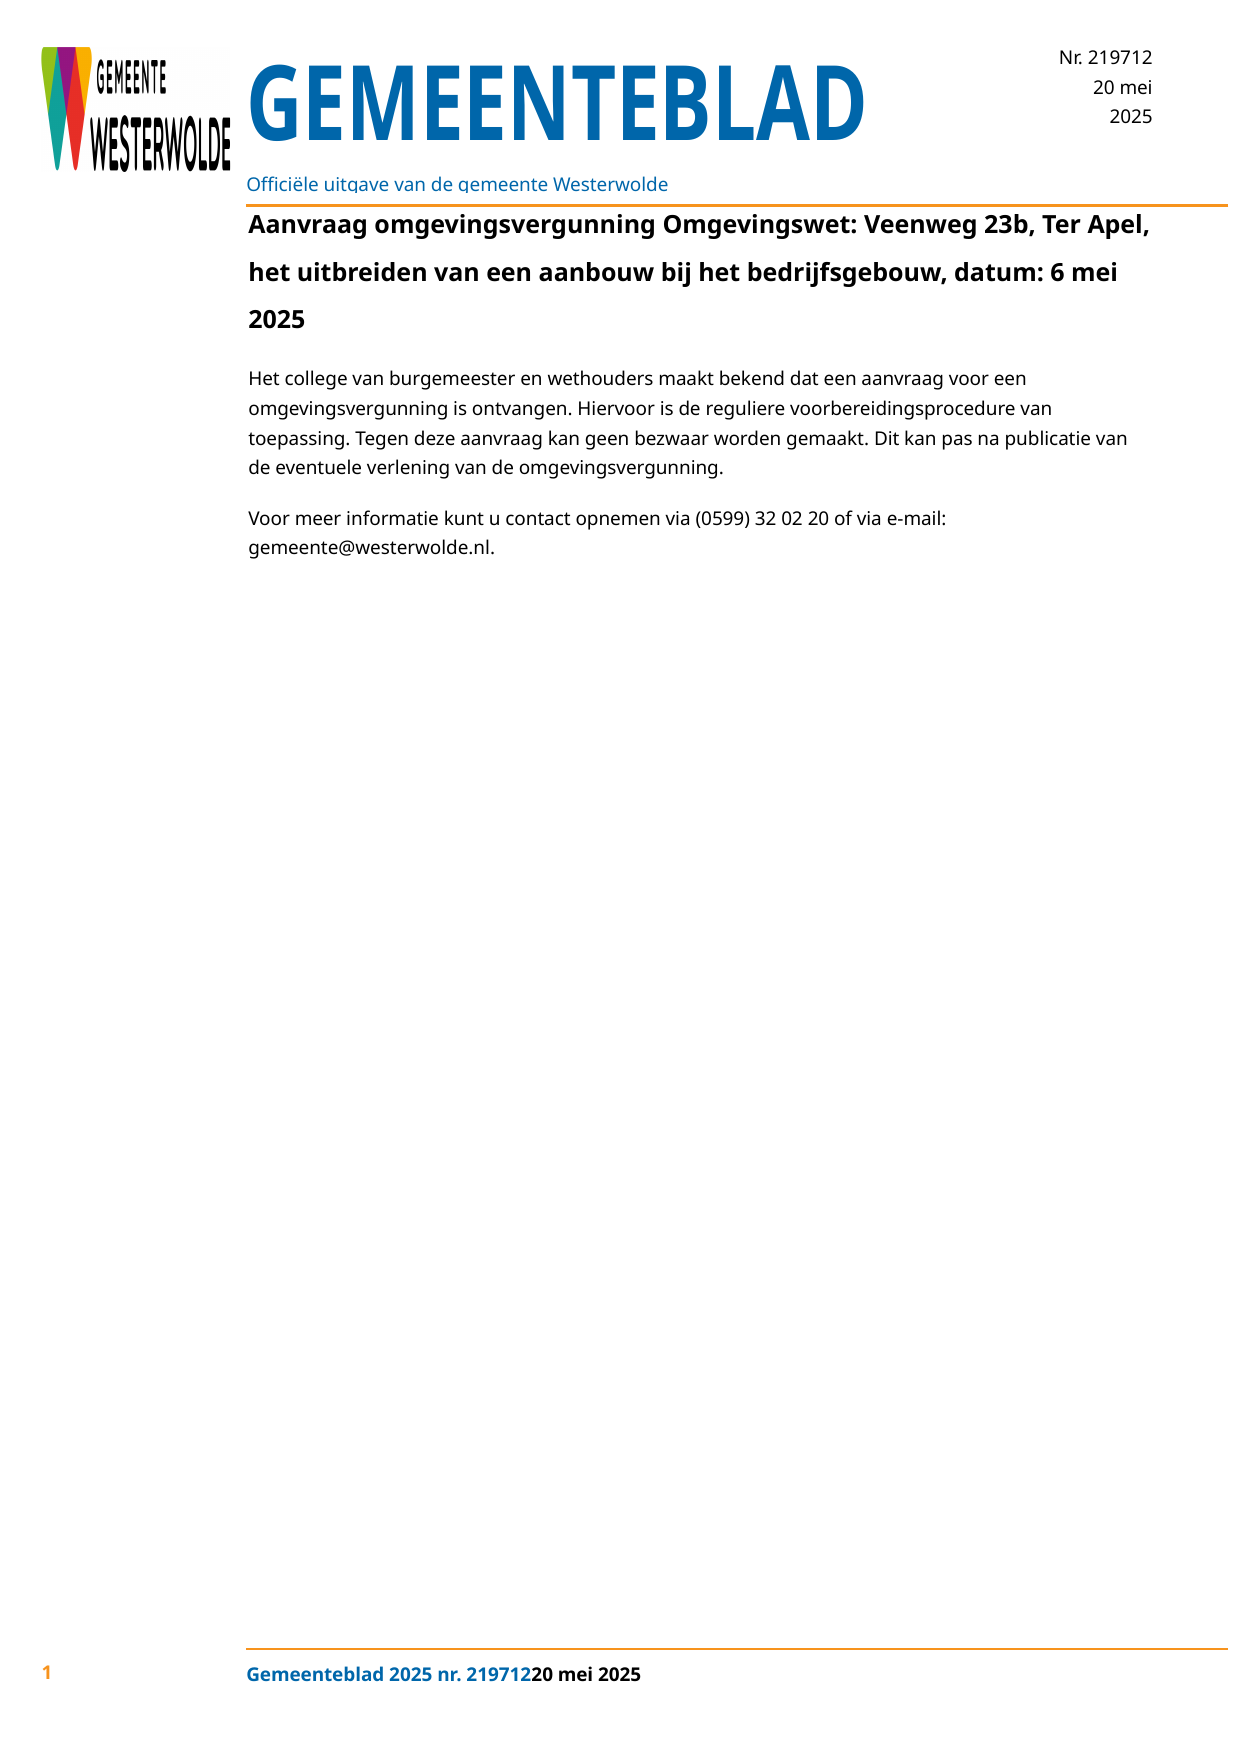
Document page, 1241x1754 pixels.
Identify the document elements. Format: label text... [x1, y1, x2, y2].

text Voor meer informatie kunt u contact opnemen via (0599) 32 02 20 of via e-mail: gemeente@westerwolde.nl. [248, 505, 1152, 560]
text Aanvraag omgevingsvergunning Omgevingswet: Veenweg 23b, Ter Apel, het uitbreiden van een aanbouw bij het bedrijfsgebouw, datum: 6 mei 2025 [248, 207, 1152, 336]
text Het college van burgemeester en wethouders maakt bekend dat een aanvraag voor een omgevingsvergunning is ontvangen. Hiervoor is de reguliere voorbereidingsprocedure van toepassing. Tegen deze aanvraag kan geen bezwaar worden gemaakt. Dit kan pas na publicatie van de eventuele verlening van de omgevingsvergunning. [248, 366, 1152, 480]
picture [41, 47, 231, 172]
